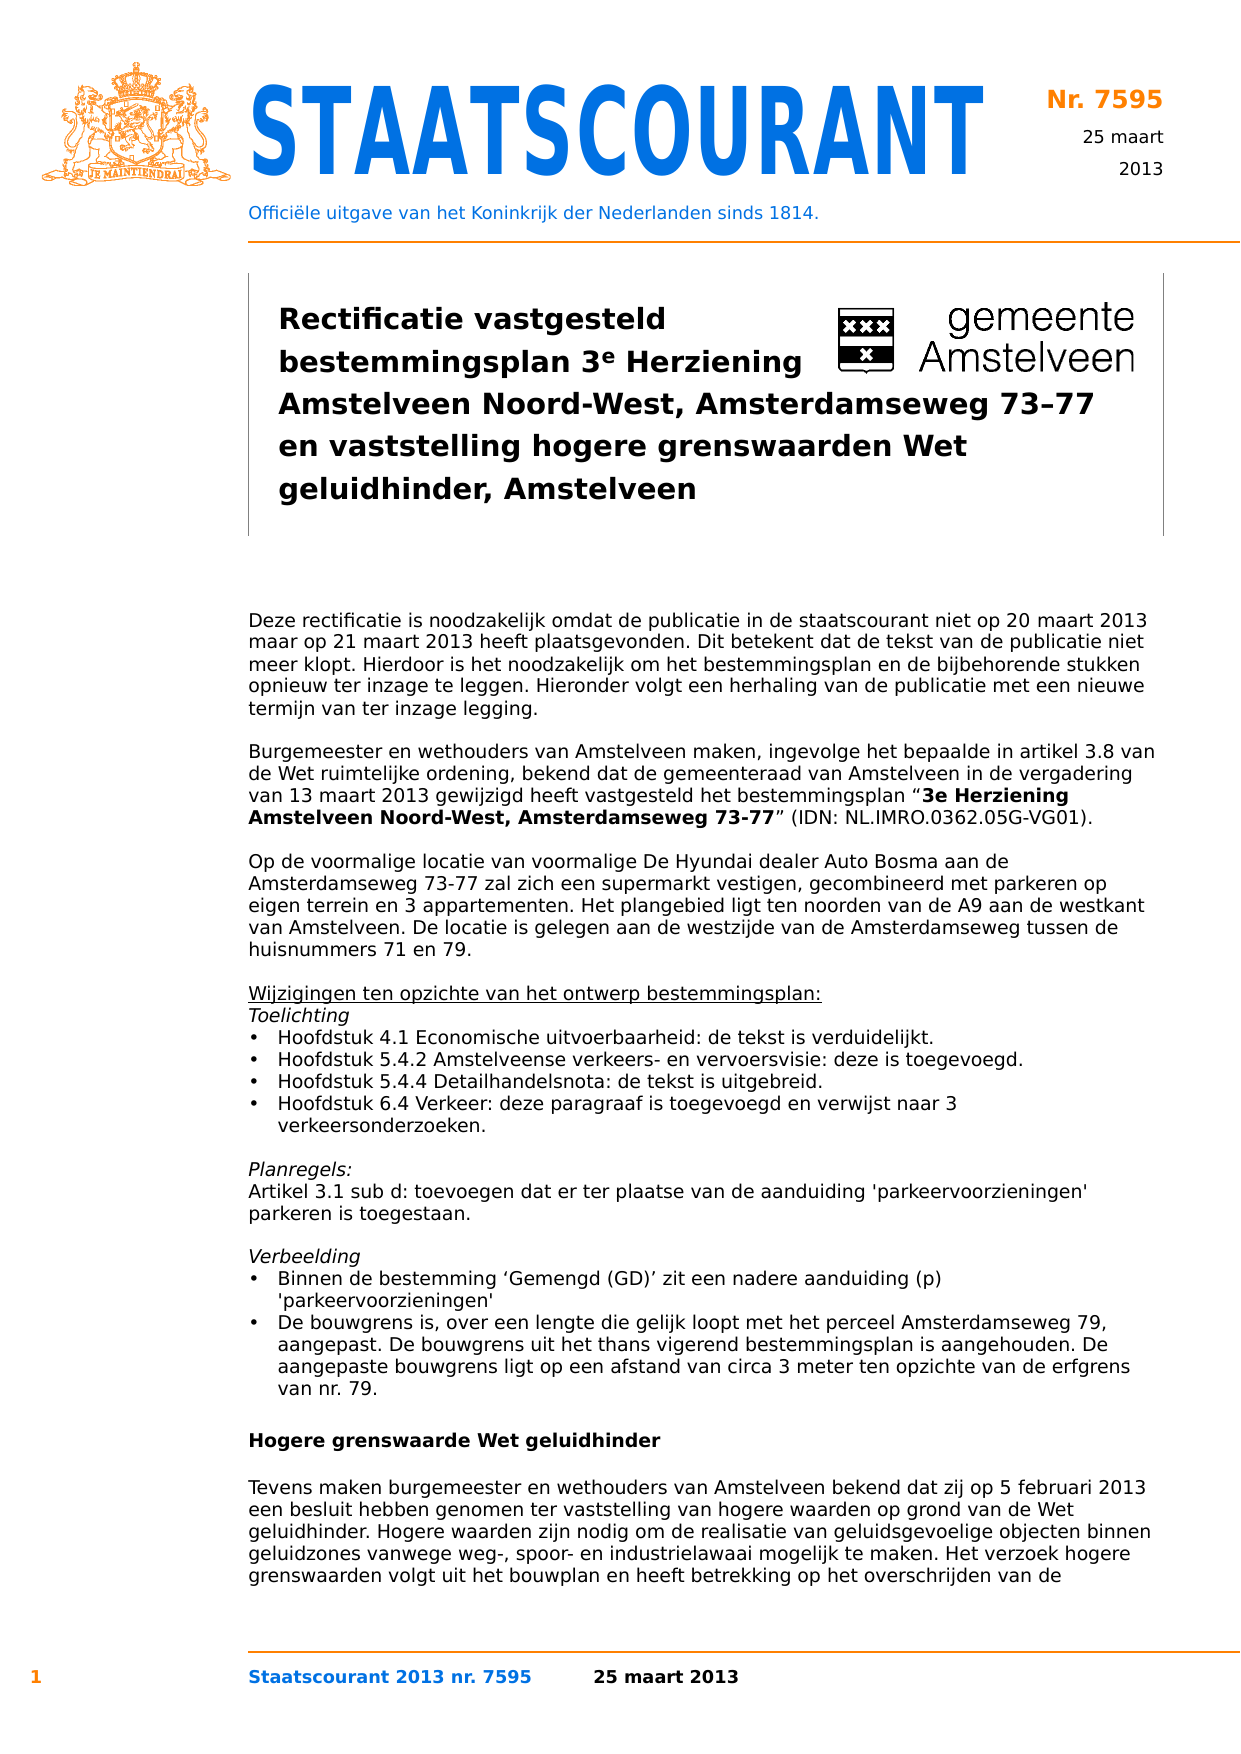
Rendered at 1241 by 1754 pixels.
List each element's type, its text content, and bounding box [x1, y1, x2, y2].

text • Binnen de bestemming ‘Gemengd (GD)’ zit een nadere aanduiding (p) 'parkeervoorzieningen' [248, 1268, 1163, 1312]
text • Hoofdstuk 5.4.4 Detailhandelsnota: de tekst is uitgebreid. [248, 1071, 1163, 1093]
subtitle Hogere grenswaarde Wet geluidhinder [248, 1430, 1163, 1452]
text • Hoofdstuk 5.4.2 Amstelveense verkeers- en vervoersvisie: deze is toegevoegd. [248, 1049, 1163, 1071]
table_cell Officiële uitgave van het Koninkrijk der Nederlanden sinds 1814. [248, 203, 1240, 241]
text Op de voormalige locatie van voormalige De Hyundai dealer Auto Bosma aan de Amsterdamseweg 73-77 zal zich een supermarkt vestigen, gecombineerd met parkeren op eigen terrein en 3 appartementen. Het plangebied ligt ten noorden van de A9 aan de westkant van Amstelveen. De locatie is gelegen aan de westzijde van de Amsterdamseweg tussen de huisnummers 71 en 79. [248, 851, 1163, 961]
table_cell 2013 [998, 153, 1240, 203]
subtitle Rectificatie vastgesteld bestemmingsplan 3e Herziening Amstelveen Noord-West, Amsterdamseweg 73–77 en vaststelling hogere grenswaarden Wet geluidhinder, Amstelveen [249, 273, 1163, 536]
text • Hoofdstuk 6.4 Verkeer: deze paragraaf is toegevoegd en verwijst naar 3 verkeersonderzoeken. [248, 1093, 1163, 1137]
text Planregels: [248, 1158, 1163, 1181]
table_header [25, 62, 248, 241]
table_header STAATSCOURANT [248, 62, 998, 203]
text Tevens maken burgemeester en wethouders van Amstelveen bekend dat zij op 5 februari 2013 een besluit hebben genomen ter vaststelling van hogere waarden op grond van de Wet geluidhinder. Hogere waarden zijn nodig om de realisatie van geluidsgevoelige objecten binnen geluidzones vanwege weg-, spoor- en industrielawaai mogelijk te maken. Het verzoek hogere grenswaarden volgt uit het bouwplan en heeft betrekking op het overschrijden van de [248, 1477, 1163, 1587]
picture [41, 62, 231, 186]
text Wijzigingen ten opzichte van het ontwerp bestemmingsplan: [248, 983, 1163, 1005]
table_cell 25 maart [998, 121, 1240, 153]
text Deze rectificatie is noodzakelijk omdat de publicatie in de staatscourant niet op 20 maart 2013 maar op 21 maart 2013 heeft plaatsgevonden. Dit betekent dat de tekst van de publicatie niet meer klopt. Hierdoor is het noodzakelijk om het bestemmingsplan en de bijbehorende stukken opnieuw ter inzage te leggen. Hieronder volgt een herhaling van de publicatie met een nieuwe termijn van ter inzage legging. [248, 609, 1163, 719]
text Artikel 3.1 sub d: toevoegen dat er ter plaatse van de aanduiding 'parkeervoorzieningen' parkeren is toegestaan. [248, 1181, 1163, 1224]
picture [838, 302, 1134, 374]
text Verbeelding [248, 1246, 1163, 1268]
text • De bouwgrens is, over een lengte die gelijk loopt met het perceel Amsterdamseweg 79, aangepast. De bouwgrens uit het thans vigerend bestemmingsplan is aangehouden. De aangepaste bouwgrens ligt op een afstand van circa 3 meter ten opzichte van de erfgrens van nr. 79. [248, 1312, 1163, 1400]
text Toelichting [248, 1005, 1163, 1027]
text • Hoofdstuk 4.1 Economische uitvoerbaarheid: de tekst is verduidelijkt. [248, 1027, 1163, 1049]
text Burgemeester en wethouders van Amstelveen maken, ingevolge het bepaalde in artikel 3.8 van de Wet ruimtelijke ordening, bekend dat de gemeenteraad van Amstelveen in de vergadering van 13 maart 2013 gewijzigd heeft vastgesteld het bestemmingsplan “3e Herziening Amstelveen Noord-West, Amsterdamseweg 73-77” (IDN: NL.IMRO.0362.05G-VG01). [248, 741, 1163, 829]
table_header Nr. 7595 [998, 62, 1240, 121]
